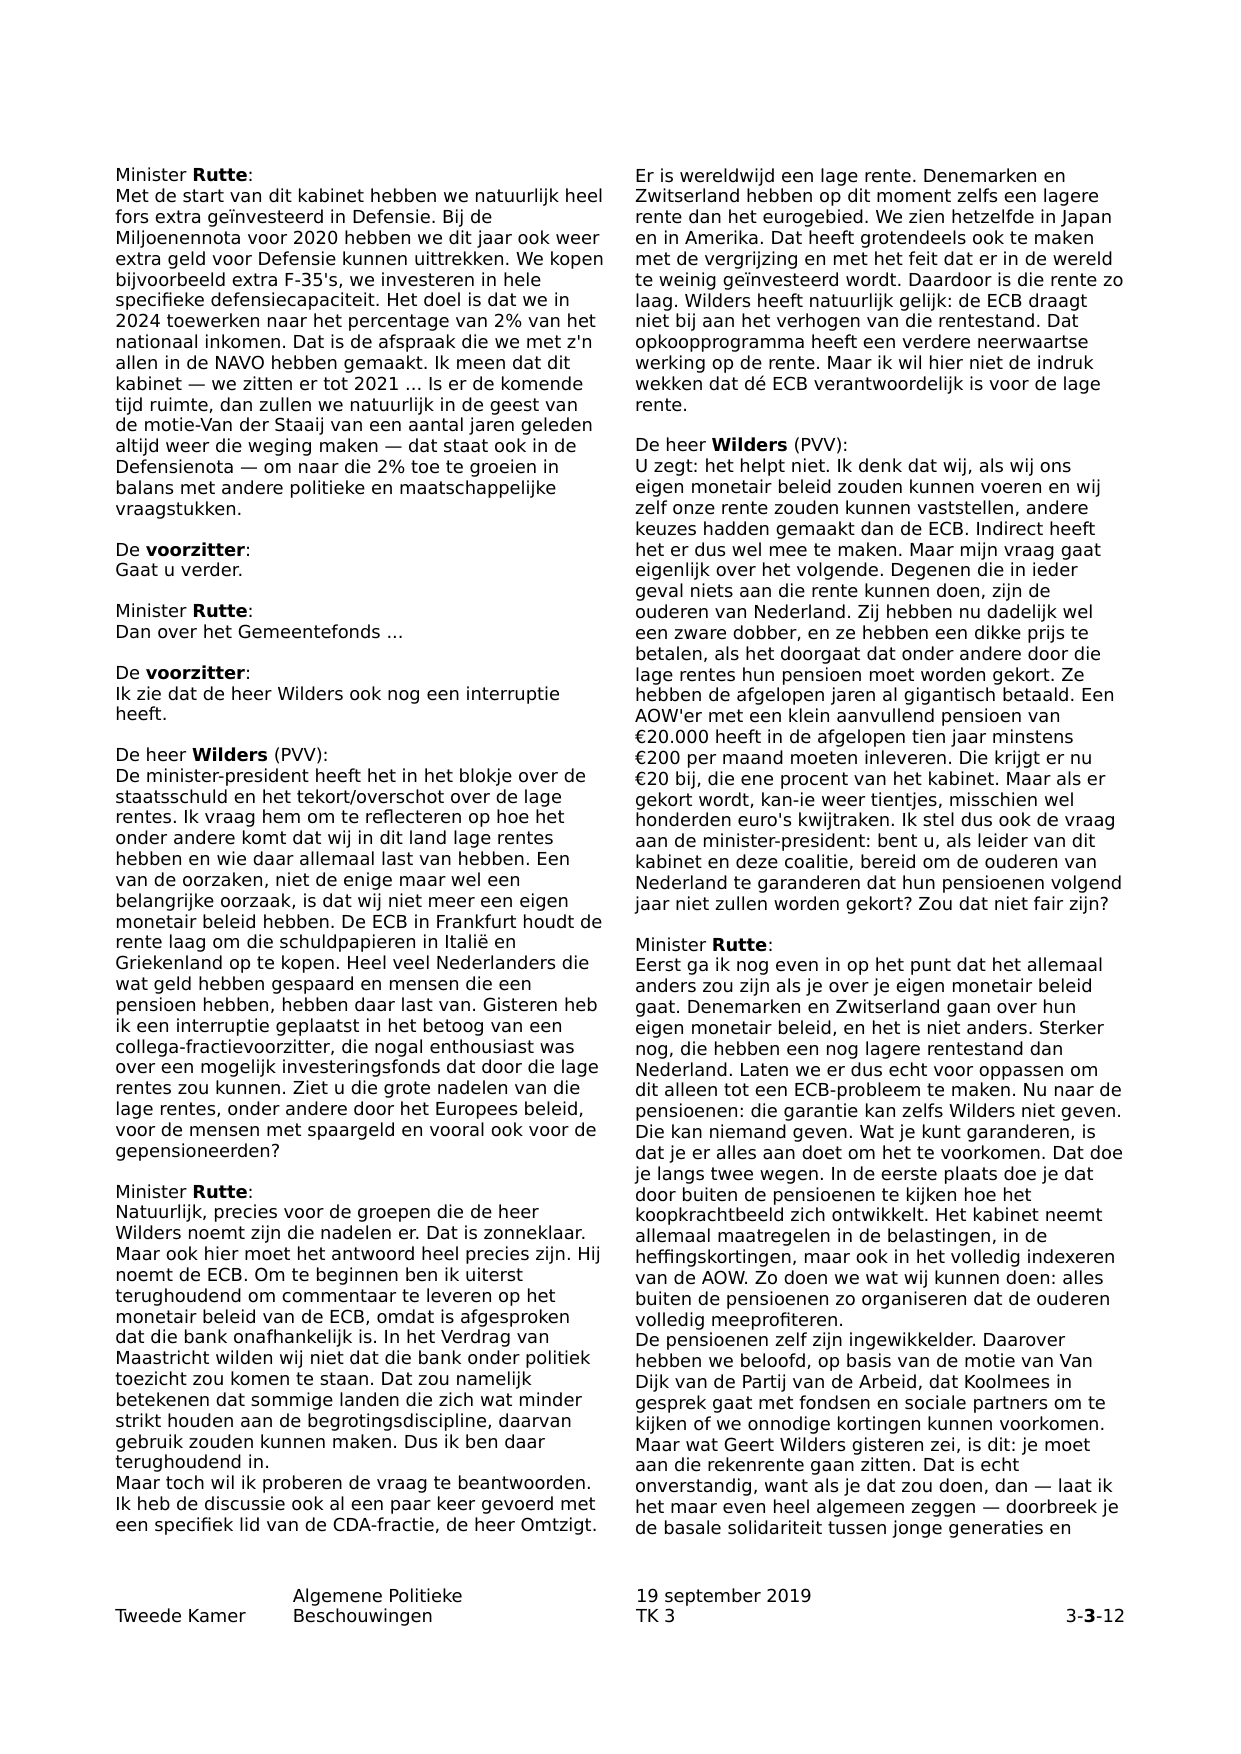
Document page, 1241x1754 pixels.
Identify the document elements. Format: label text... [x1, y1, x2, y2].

text De heer Wilders (PVV): [635, 435, 1125, 456]
text Minister Rutte: [115, 165, 605, 186]
text Dan over het Gemeentefonds ... [115, 622, 605, 642]
text Minister Rutte: [115, 601, 605, 622]
text Ik zie dat de heer Wilders ook nog een interruptie heeft. [115, 683, 605, 725]
text De voorzitter: [115, 662, 605, 683]
text Er is wereldwijd een lage rente. Denemarken en Zwitserland hebben op dit moment zelfs een lagere rente dan het eurogebied. We zien hetzelfde in Japan en in Amerika. Dat heeft grotendeels ook te maken met de vergrijzing en met het feit dat er in de wereld te weinig geïnvesteerd wordt. Daardoor is die rente zo laag. Wilders heeft natuurlijk gelijk: de ECB draagt niet bij aan het verhogen van die rentestand. Dat opkoopprogramma heeft een verdere neerwaartse werking op de rente. Maar ik wil hier niet de indruk wekken dat dé ECB verantwoordelijk is voor de lage rente. [635, 165, 1125, 415]
text De heer Wilders (PVV): [115, 745, 605, 766]
text Eerst ga ik nog even in op het punt dat het allemaal anders zou zijn als je over je eigen monetair beleid gaat. Denemarken en Zwitserland gaan over hun eigen monetair beleid, en het is niet anders. Sterker nog, die hebben een nog lagere rentestand dan Nederland. Laten we er dus echt voor oppassen om dit alleen tot een ECB-probleem te maken. Nu naar de pensioenen: die garantie kan zelfs Wilders niet geven. Die kan niemand geven. Wat je kunt garanderen, is dat je er alles aan doet om het te voorkomen. Dat doe je langs twee wegen. In de eerste plaats doe je dat door buiten de pensioenen te kijken hoe het koopkrachtbeeld zich ontwikkelt. Het kabinet neemt allemaal maatregelen in de belastingen, in de heffingskortingen, maar ook in het volledig indexeren van de AOW. Zo doen we wat wij kunnen doen: alles buiten de pensioenen zo organiseren dat de ouderen volledig meeprofiteren. [635, 955, 1125, 1330]
text Maar toch wil ik proberen de vraag te beantwoorden. Ik heb de discussie ook al een paar keer gevoerd met een specifiek lid van de CDA-fractie, de heer Omtzigt. [115, 1473, 605, 1536]
text Minister Rutte: [115, 1181, 605, 1202]
text Gaat u verder. [115, 560, 605, 581]
text Natuurlijk, precies voor de groepen die de heer Wilders noemt zijn die nadelen er. Dat is zonneklaar. Maar ook hier moet het antwoord heel precies zijn. Hij noemt de ECB. Om te beginnen ben ik uiterst terughoudend om commentaar te leveren op het monetair beleid van de ECB, omdat is afgesproken dat die bank onafhankelijk is. In het Verdrag van Maastricht wilden wij niet dat die bank onder politiek toezicht zou komen te staan. Dat zou namelijk betekenen dat sommige landen die zich wat minder strikt houden aan de begrotingsdiscipline, daarvan gebruik zouden kunnen maken. Dus ik ben daar terughoudend in. [115, 1202, 605, 1473]
text Minister Rutte: [635, 934, 1125, 955]
text De pensioenen zelf zijn ingewikkelder. Daarover hebben we beloofd, op basis van de motie van Van Dijk van de Partij van de Arbeid, dat Koolmees in gesprek gaat met fondsen en sociale partners om te kijken of we onnodige kortingen kunnen voorkomen. Maar wat Geert Wilders gisteren zei, is dit: je moet aan die rekenrente gaan zitten. Dat is echt onverstandig, want als je dat zou doen, dan — laat ik het maar even heel algemeen zeggen — doorbreek je de basale solidariteit tussen jonge generaties en [635, 1330, 1125, 1538]
text De minister-president heeft het in het blokje over de staatsschuld en het tekort/overschot over de lage rentes. Ik vraag hem om te reflecteren op hoe het onder andere komt dat wij in dit land lage rentes hebben en wie daar allemaal last van hebben. Een van de oorzaken, niet de enige maar wel een belangrijke oorzaak, is dat wij niet meer een eigen monetair beleid hebben. De ECB in Frankfurt houdt de rente laag om die schuldpapieren in Italië en Griekenland op te kopen. Heel veel Nederlanders die wat geld hebben gespaard en mensen die een pensioen hebben, hebben daar last van. Gisteren heb ik een interruptie geplaatst in het betoog van een collega-fractievoorzitter, die nogal enthousiast was over een mogelijk investeringsfonds dat door die lage rentes zou kunnen. Ziet u die grote nadelen van die lage rentes, onder andere door het Europees beleid, voor de mensen met spaargeld en vooral ook voor de gepensioneerden? [115, 766, 605, 1161]
text U zegt: het helpt niet. Ik denk dat wij, als wij ons eigen monetair beleid zouden kunnen voeren en wij zelf onze rente zouden kunnen vaststellen, andere keuzes hadden gemaakt dan de ECB. Indirect heeft het er dus wel mee te maken. Maar mijn vraag gaat eigenlijk over het volgende. Degenen die in ieder geval niets aan die rente kunnen doen, zijn de ouderen van Nederland. Zij hebben nu dadelijk wel een zware dobber, en ze hebben een dikke prijs te betalen, als het doorgaat dat onder andere door die lage rentes hun pensioen moet worden gekort. Ze hebben de afgelopen jaren al gigantisch betaald. Een AOW'er met een klein aanvullend pensioen van €20.000 heeft in de afgelopen tien jaar minstens €200 per maand moeten inleveren. Die krijgt er nu €20 bij, die ene procent van het kabinet. Maar als er gekort wordt, kan-ie weer tientjes, misschien wel honderden euro's kwijtraken. Ik stel dus ook de vraag aan de minister-president: bent u, als leider van dit kabinet en deze coalitie, bereid om de ouderen van Nederland te garanderen dat hun pensioenen volgend jaar niet zullen worden gekort? Zou dat niet fair zijn? [635, 456, 1125, 914]
text Met de start van dit kabinet hebben we natuurlijk heel fors extra geïnvesteerd in Defensie. Bij de Miljoenennota voor 2020 hebben we dit jaar ook weer extra geld voor Defensie kunnen uittrekken. We kopen bijvoorbeeld extra F-35's, we investeren in hele specifieke defensiecapaciteit. Het doel is dat we in 2024 toewerken naar het percentage van 2% van het nationaal inkomen. Dat is de afspraak die we met z'n allen in de NAVO hebben gemaakt. Ik meen dat dit kabinet — we zitten er tot 2021 ... Is er de komende tijd ruimte, dan zullen we natuurlijk in de geest van de motie-Van der Staaij van een aantal jaren geleden altijd weer die weging maken — dat staat ook in de Defensienota — om naar die 2% toe te groeien in balans met andere politieke en maatschappelijke vraagstukken. [115, 186, 605, 519]
text De voorzitter: [115, 539, 605, 560]
